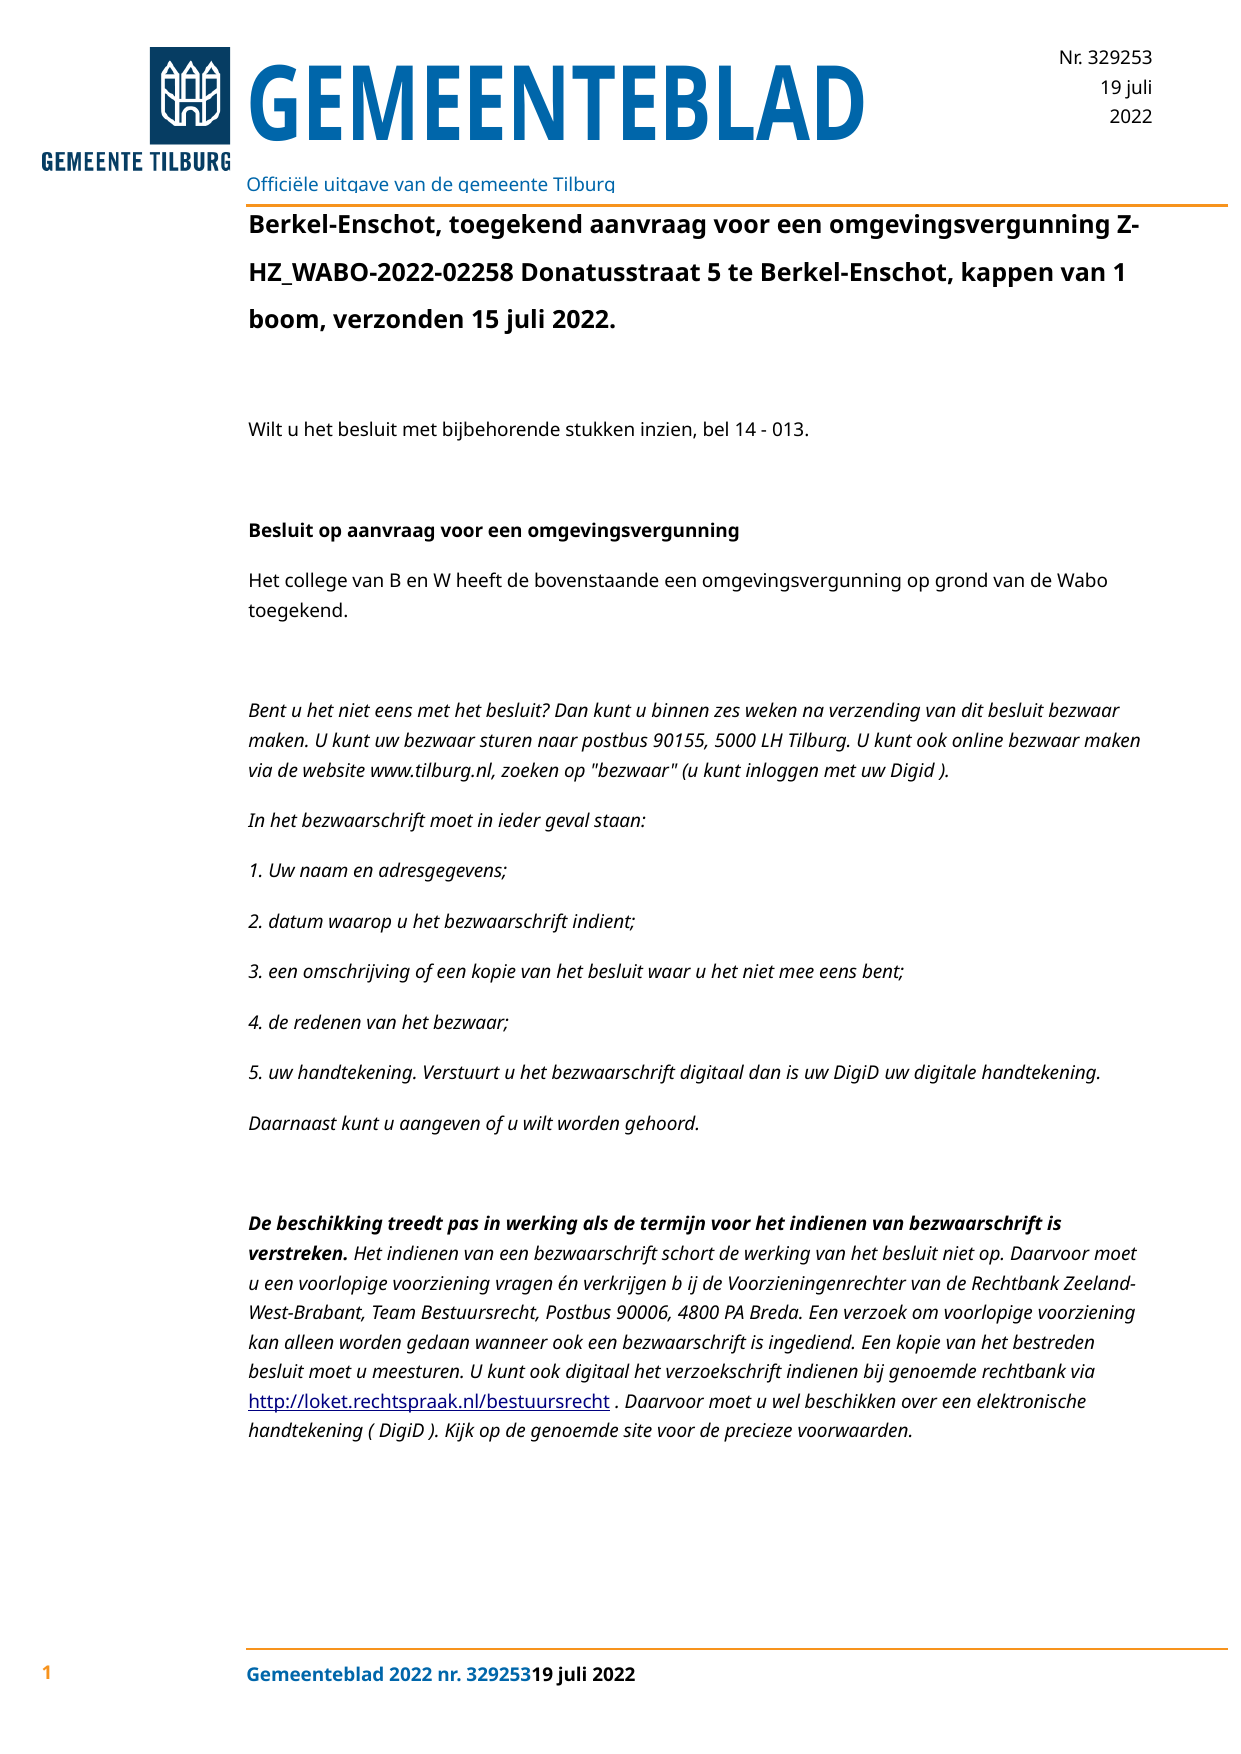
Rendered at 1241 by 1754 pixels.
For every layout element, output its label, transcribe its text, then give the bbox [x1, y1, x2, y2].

text In het bezwaarschrift moet in ieder geval staan: [248, 807, 1152, 833]
picture [41, 47, 231, 172]
text 1. Uw naam en adresgegevens; [248, 858, 1152, 883]
text Het college van B en W heeft de bovenstaande een omgevingsvergunning op grond van de Wabo toegekend. [248, 567, 1152, 622]
text De beschikking treedt pas in werking als de termijn voor het indienen van bezwaarschrift is verstreken. Het indienen van een bezwaarschrift schort de werking van het besluit niet op. Daarvoor moet u een voorlopige voorziening vragen én verkrijgen b ij de Voorzieningenrechter van de Rechtbank Zeeland-West-Brabant, Team Bestuursrecht, Postbus 90006, 4800 PA Breda. Een verzoek om voorlopige voorziening kan alleen worden gedaan wanneer ook een bezwaarschrift is ingediend. Een kopie van het bestreden besluit moet u meesturen. U kunt ook digitaal het verzoekschrift indienen bij genoemde rechtbank via http://loket.rechtspraak.nl/bestuursrecht . Daarvoor moet u wel beschikken over een elektronische handtekening ( DigiD ). Kijk op de genoemde site voor de precieze voorwaarden. [248, 1211, 1152, 1443]
text 4. de redenen van het bezwaar; [248, 1009, 1152, 1034]
text Daarnaast kunt u aangeven of u wilt worden gehoord. [248, 1110, 1152, 1135]
text Bent u het niet eens met het besluit? Dan kunt u binnen zes weken na verzending van dit besluit bezwaar maken. U kunt uw bezwaar sturen naar postbus 90155, 5000 LH Tilburg. U kunt ook online bezwaar maken via de website www.tilburg.nl, zoeken op "bezwaar" (u kunt inloggen met uw Digid ). [248, 698, 1152, 782]
text Berkel-Enschot, toegekend aanvraag voor een omgevingsvergunning Z-HZ_WABO-2022-02258 Donatusstraat 5 te Berkel-Enschot, kappen van 1 boom, verzonden 15 juli 2022. [248, 207, 1152, 336]
text Besluit op aanvraag voor een omgevingsvergunning [248, 517, 1152, 542]
text 3. een omschrijving of een kopie van het besluit waar u het niet mee eens bent; [248, 958, 1152, 984]
text Wilt u het besluit met bijbehorende stukken inzien, bel 14 - 013. [248, 416, 1152, 442]
text 2. datum waarop u het bezwaarschrift indient; [248, 908, 1152, 934]
text 5. uw handtekening. Verstuurt u het bezwaarschrift digitaal dan is uw DigiD uw digitale handtekening. [248, 1059, 1152, 1085]
